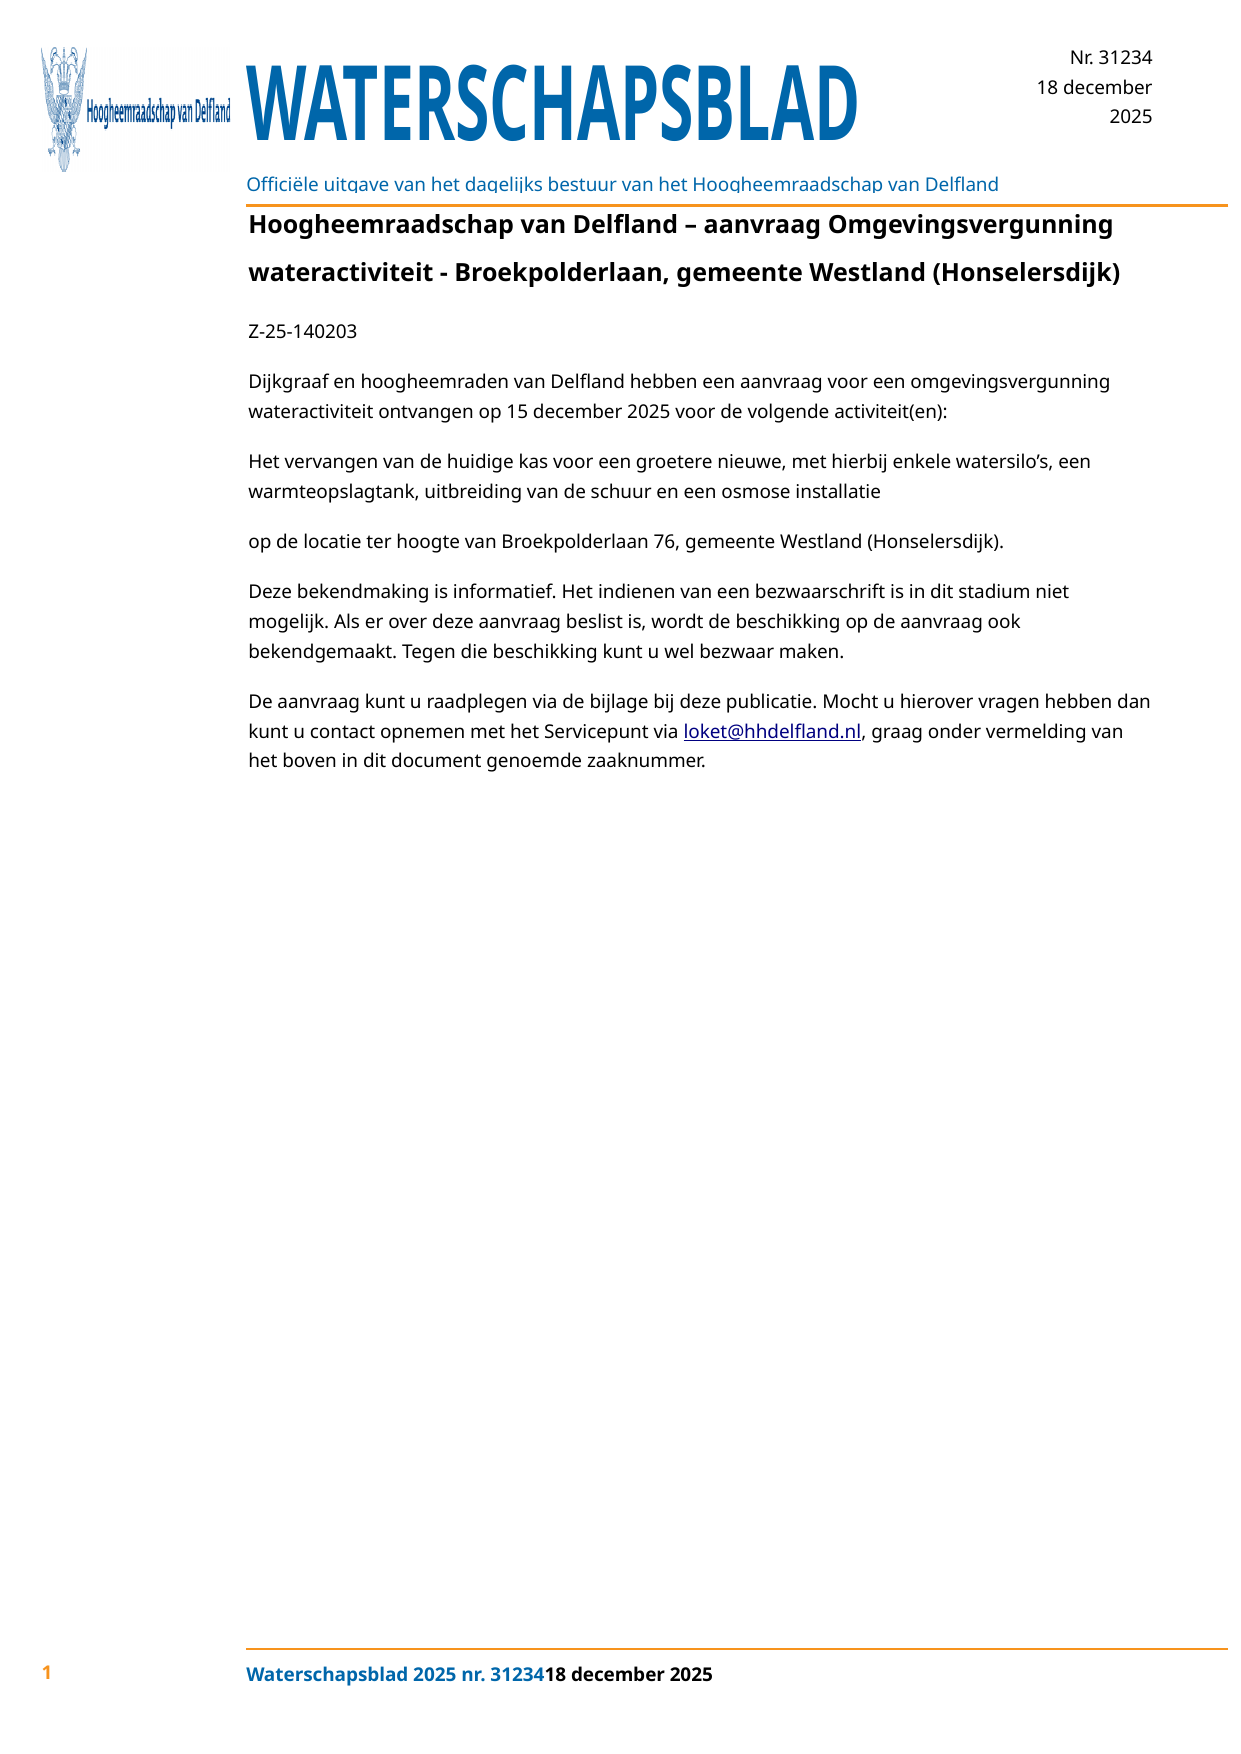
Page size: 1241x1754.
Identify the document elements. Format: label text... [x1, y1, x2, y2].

text op de locatie ter hoogte van Broekpolderlaan 76, gemeente Westland (Honselersdijk). [248, 528, 1152, 554]
text De aanvraag kunt u raadplegen via de bijlage bij deze publicatie. Mocht u hierover vragen hebben dan kunt u contact opnemen met het Servicepunt via loket@hhdelfland.nl, graag onder vermelding van het boven in dit document genoemde zaaknummer. [248, 688, 1152, 773]
picture [41, 47, 231, 172]
text Z-25-140203 [248, 318, 1152, 344]
text Hoogheemraadschap van Delfland – aanvraag Omgevingsvergunning wateractiviteit - Broekpolderlaan, gemeente Westland (Honselersdijk) [248, 207, 1152, 288]
text Het vervangen van de huidige kas voor een groetere nieuwe, met hierbij enkele watersilo’s, een warmteopslagtank, uitbreiding van de schuur en een osmose installatie [248, 448, 1152, 504]
text Dijkgraaf en hoogheemraden van Delfland hebben een aanvraag voor een omgevingsvergunning wateractiviteit ontvangen op 15 december 2025 voor de volgende activiteit(en): [248, 368, 1152, 424]
text Deze bekendmaking is informatief. Het indienen van een bezwaarschrift is in dit stadium niet mogelijk. Als er over deze aanvraag beslist is, wordt de beschikking op de aanvraag ook bekendgemaakt. Tegen die beschikking kunt u wel bezwaar maken. [248, 579, 1152, 664]
